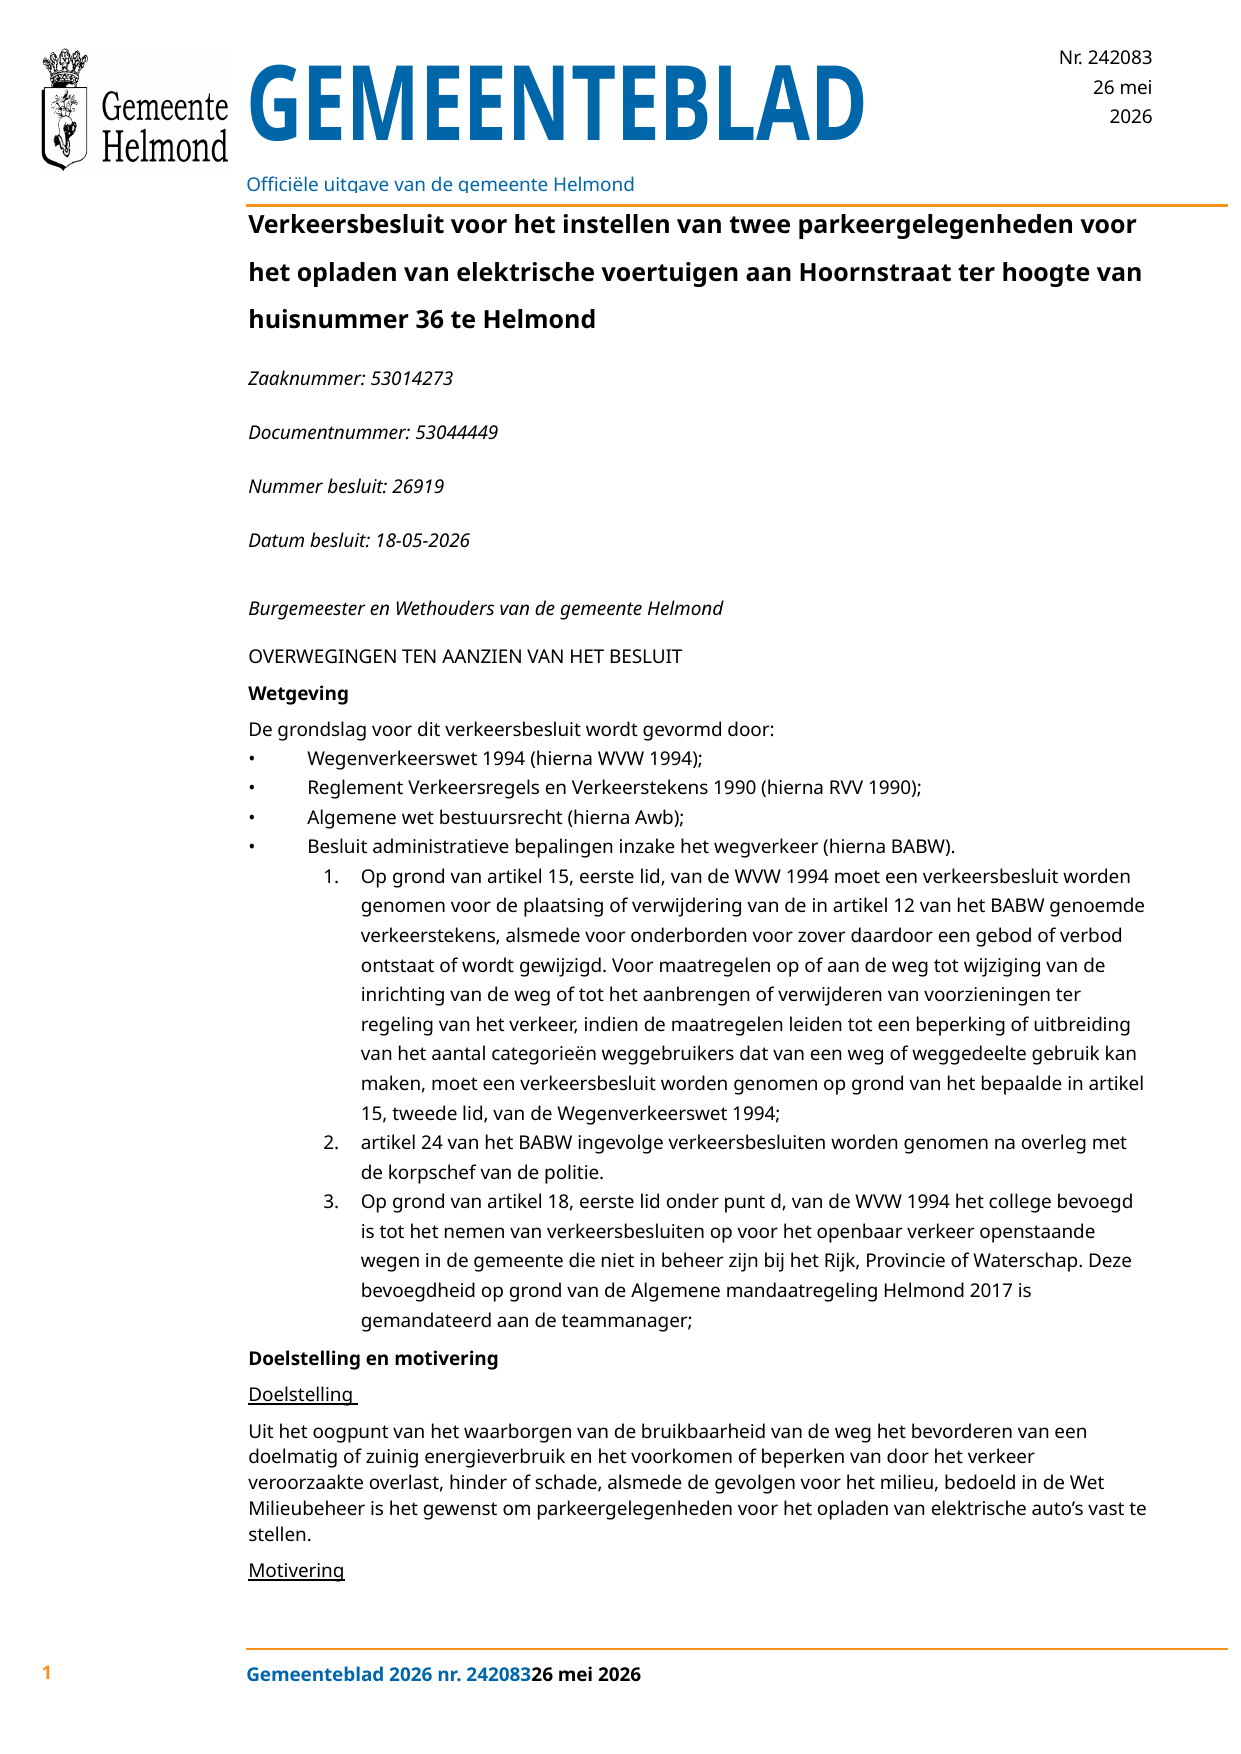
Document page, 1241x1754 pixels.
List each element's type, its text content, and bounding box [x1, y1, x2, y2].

text Burgemeester en Wethouders van de gemeente Helmond [248, 595, 1152, 621]
text Wetgeving [248, 680, 1152, 705]
picture [41, 47, 231, 172]
list Besluit administratieve bepalingen inzake het wegverkeer (hierna BABW). [248, 833, 1152, 859]
text Doelstelling en motivering [248, 1345, 1152, 1370]
list Reglement Verkeersregels en Verkeerstekens 1990 (hierna RVV 1990); [248, 774, 1152, 800]
text De grondslag voor dit verkeersbesluit wordt gevormd door: [248, 716, 1152, 742]
list artikel 24 van het BABW ingevolge verkeersbesluiten worden genomen na overleg met de korpschef van de politie. [323, 1129, 1152, 1184]
text Doelstelling [248, 1381, 1152, 1407]
list Op grond van artikel 18, eerste lid onder punt d, van de WVW 1994 het college bevoegd is tot het nemen van verkeersbesluiten op voor het openbaar verkeer openstaande wegen in de gemeente die niet in beheer zijn bij het Rijk, Provincie of Waterschap. Deze bevoegdheid op grond van de Algemene mandaatregeling Helmond 2017 is gemandateerd aan de teammanager; [323, 1188, 1152, 1332]
text Datum besluit: 18-05-2026 [248, 528, 1152, 553]
text Verkeersbesluit voor het instellen van twee parkeergelegenheden voor het opladen van elektrische voertuigen aan Hoornstraat ter hoogte van huisnummer 36 te Helmond [248, 207, 1152, 336]
text Uit het oogpunt van het waarborgen van de bruikbaarheid van de weg het bevorderen van een doelmatig of zuinig energieverbruik en het voorkomen of beperken van door het verkeer veroorzaakte overlast, hinder of schade, alsmede de gevolgen voor het milieu, bedoeld in de Wet Milieubeheer is het gewenst om parkeergelegenheden voor het opladen van elektrische auto’s vast te stellen. [248, 1418, 1152, 1547]
text OVERWEGINGEN TEN AANZIEN VAN HET BESLUIT [248, 643, 1152, 669]
text Documentnummer: 53044449 [248, 419, 1152, 445]
text Motivering [248, 1558, 1152, 1583]
list Wegenverkeerswet 1994 (hierna WVW 1994); [248, 745, 1152, 770]
list Op grond van artikel 15, eerste lid, van de WVW 1994 moet een verkeersbesluit worden genomen voor de plaatsing of verwijdering van de in artikel 12 van het BABW genoemde verkeerstekens, alsmede voor onderborden voor zover daardoor een gebod of verbod ontstaat of wordt gewijzigd. Voor maatregelen op of aan de weg tot wijziging van de inrichting van de weg of tot het aanbrengen of verwijderen van voorzieningen ter regeling van het verkeer, indien de maatregelen leiden tot een beperking of uitbreiding van het aantal categorieën weggebruikers dat van een weg of weggedeelte gebruik kan maken, moet een verkeersbesluit worden genomen op grond van het bepaalde in artikel 15, tweede lid, van de Wegenverkeerswet 1994; [323, 863, 1152, 1125]
text Zaaknummer: 53014273 [248, 366, 1152, 391]
text Nummer besluit: 26919 [248, 474, 1152, 499]
list Algemene wet bestuursrecht (hierna Awb); [248, 804, 1152, 829]
